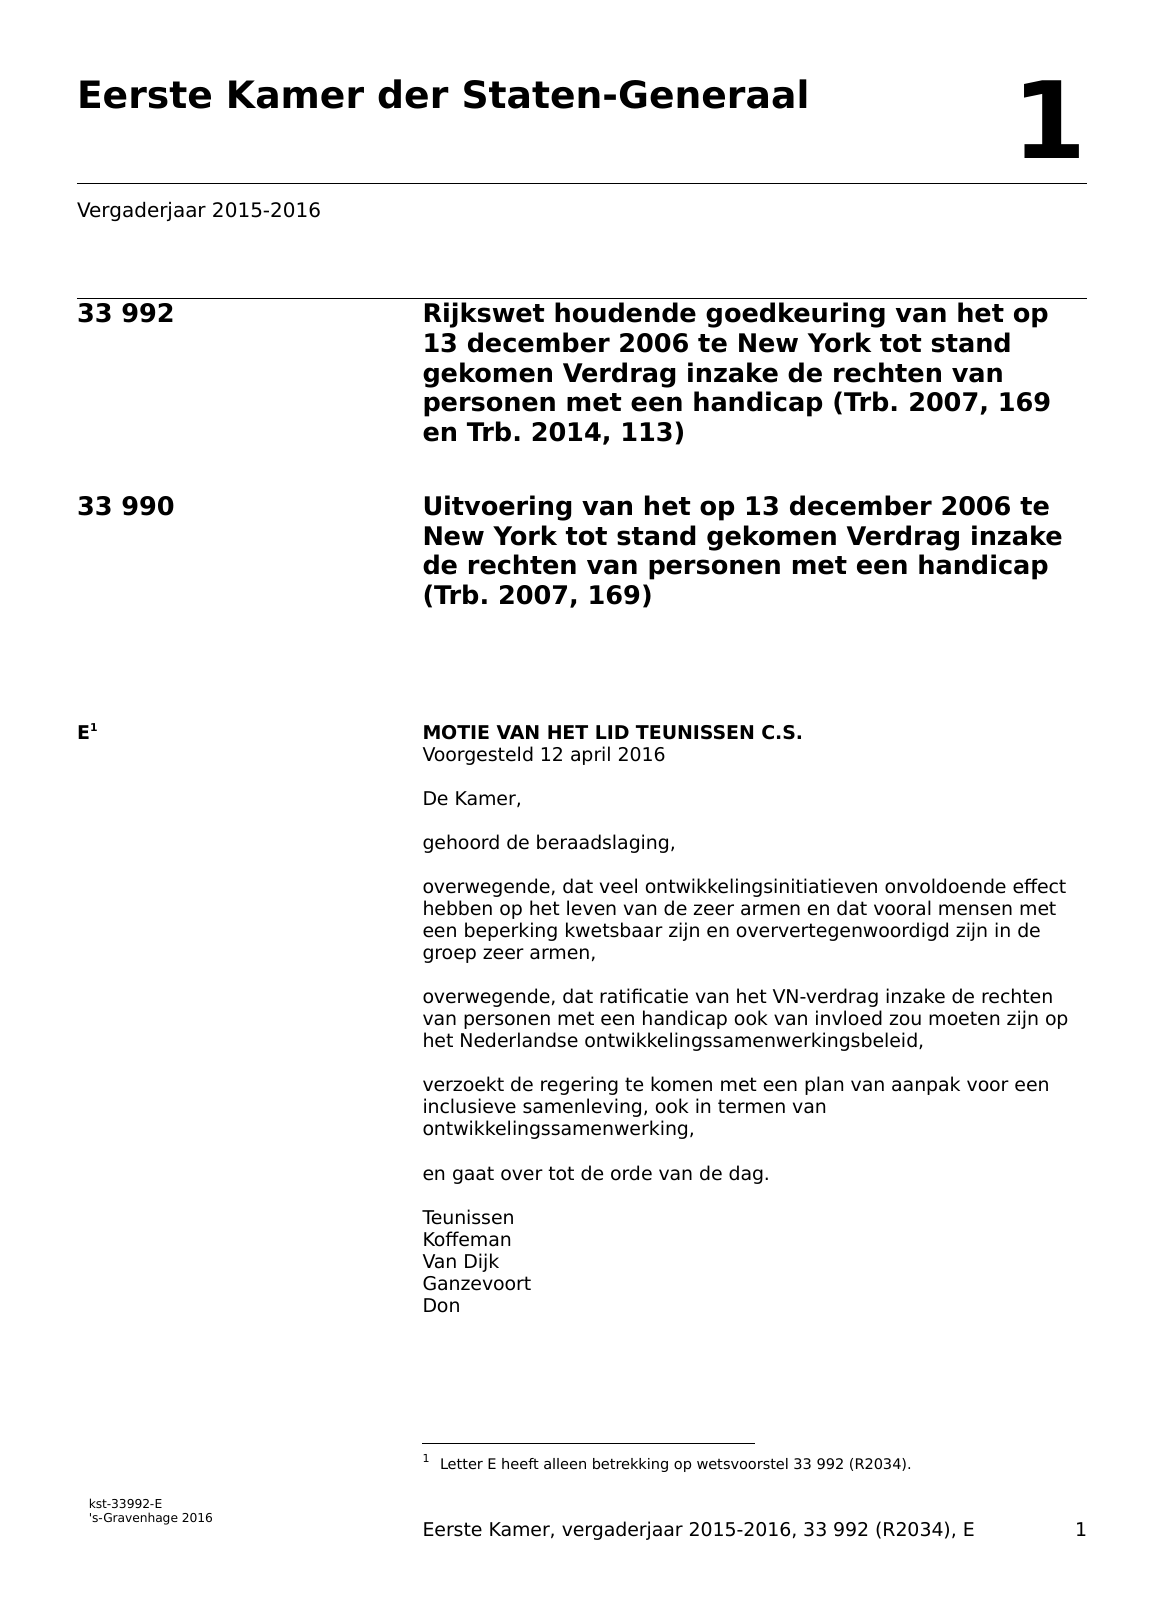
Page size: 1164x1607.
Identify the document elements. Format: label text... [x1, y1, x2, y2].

text Teunissen [422, 1207, 1087, 1228]
text en gaat over tot de orde van de dag. [422, 1162, 1087, 1184]
text Ganzevoort [422, 1272, 1087, 1294]
subtitle 33 990 Uitvoering van het op 13 december 2006 te New York tot stand gekomen Verdrag inzake de rechten van personen met een handicap (Trb. 2007, 169) [77, 492, 1087, 611]
text 's-Gravenhage 2016 [88, 1511, 323, 1525]
table_cell Vergaderjaar 2015-2016 [77, 184, 1087, 298]
subtitle 33 992 Rijkswet houdende goedkeuring van het op 13 december 2006 te New York tot stand gekomen Verdrag inzake de rechten van personen met een handicap (Trb. 2007, 169 en Trb. 2014, 113) [77, 299, 1087, 447]
text kst-33992-E [88, 1497, 323, 1511]
text overwegende, dat veel ontwikkelingsinitiatieven onvoldoende effect hebben op het leven van de zeer armen en dat vooral mensen met een beperking kwetsbaar zijn en oververtegenwoordigd zijn in de groep zeer armen, [422, 876, 1087, 964]
text Don [422, 1294, 1087, 1316]
table_header Eerste Kamer der Staten-Generaal [77, 59, 886, 183]
text De Kamer, [422, 788, 1087, 810]
text Letter E heeft alleen betrekking op wetsvoorstel 33 992 (R2034). [422, 1452, 1087, 1474]
text Koffeman [422, 1228, 1087, 1251]
text verzoekt de regering te komen met een plan van aanpak voor een inclusieve samenleving, ook in termen van ontwikkelingssamenwerking, [422, 1074, 1087, 1140]
text Van Dijk [422, 1251, 1087, 1272]
table_header 1 [886, 59, 1087, 183]
text Voorgesteld 12 april 2016 [422, 743, 1087, 766]
subtitle E MOTIE VAN HET LID TEUNISSEN C.S. [77, 722, 1087, 743]
text gehoord de beraadslaging, [422, 832, 1087, 854]
text overwegende, dat ratificatie van het VN-verdrag inzake de rechten van personen met een handicap ook van invloed zou moeten zijn op het Nederlandse ontwikkelingssamenwerkingsbeleid, [422, 986, 1087, 1052]
